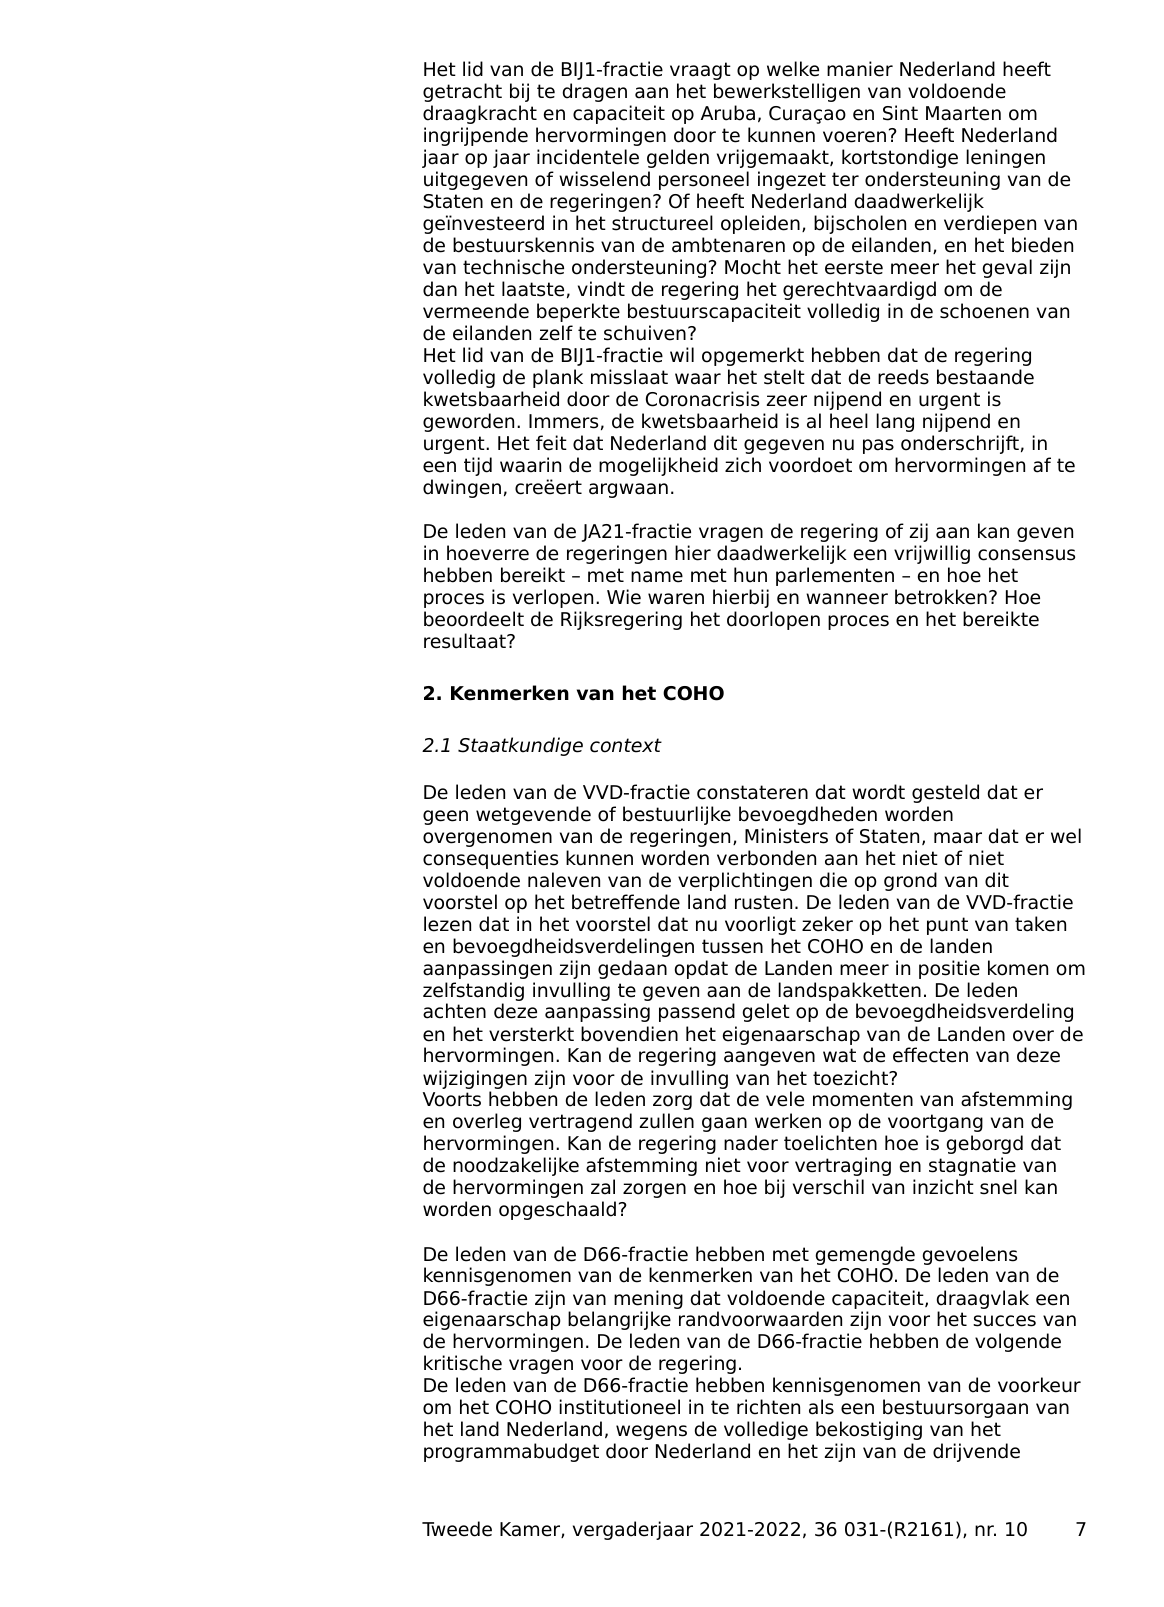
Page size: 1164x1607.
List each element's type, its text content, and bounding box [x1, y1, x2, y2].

text De leden van de D66-fractie hebben met gemengde gevoelens kennisgenomen van de kenmerken van het COHO. De leden van de D66-fractie zijn van mening dat voldoende capaciteit, draagvlak een eigenaarschap belangrijke randvoorwaarden zijn voor het succes van de hervormingen. De leden van de D66-fractie hebben de volgende kritische vragen voor de regering. [422, 1243, 1087, 1375]
subtitle 2.1 Staatkundige context [422, 735, 1087, 757]
text Het lid van de BIJ1-fractie wil opgemerkt hebben dat de regering volledig de plank misslaat waar het stelt dat de reeds bestaande kwetsbaarheid door de Coronacrisis zeer nijpend en urgent is geworden. Immers, de kwetsbaarheid is al heel lang nijpend en urgent. Het feit dat Nederland dit gegeven nu pas onderschrijft, in een tijd waarin de mogelijkheid zich voordoet om hervormingen af te dwingen, creëert argwaan. [422, 345, 1087, 499]
text De leden van de VVD-fractie constateren dat wordt gesteld dat er geen wetgevende of bestuurlijke bevoegdheden worden overgenomen van de regeringen, Ministers of Staten, maar dat er wel consequenties kunnen worden verbonden aan het niet of niet voldoende naleven van de verplichtingen die op grond van dit voorstel op het betreffende land rusten. De leden van de VVD-fractie lezen dat in het voorstel dat nu voorligt zeker op het punt van taken en bevoegdheidsverdelingen tussen het COHO en de landen aanpassingen zijn gedaan opdat de Landen meer in positie komen om zelfstandig invulling te geven aan de landspakketten. De leden achten deze aanpassing passend gelet op de bevoegdheidsverdeling en het versterkt bovendien het eigenaarschap van de Landen over de hervormingen. Kan de regering aangeven wat de effecten van deze wijzigingen zijn voor de invulling van het toezicht? [422, 782, 1087, 1089]
text Het lid van de BIJ1-fractie vraagt op welke manier Nederland heeft getracht bij te dragen aan het bewerkstelligen van voldoende draagkracht en capaciteit op Aruba, Curaçao en Sint Maarten om ingrijpende hervormingen door te kunnen voeren? Heeft Nederland jaar op jaar incidentele gelden vrijgemaakt, kortstondige leningen uitgegeven of wisselend personeel ingezet ter ondersteuning van de Staten en de regeringen? Of heeft Nederland daadwerkelijk geïnvesteerd in het structureel opleiden, bijscholen en verdiepen van de bestuurskennis van de ambtenaren op de eilanden, en het bieden van technische ondersteuning? Mocht het eerste meer het geval zijn dan het laatste, vindt de regering het gerechtvaardigd om de vermeende beperkte bestuurscapaciteit volledig in de schoenen van de eilanden zelf te schuiven? [422, 59, 1087, 345]
subtitle 2. Kenmerken van het COHO [422, 683, 1087, 705]
text De leden van de D66-fractie hebben kennisgenomen van de voorkeur om het COHO institutioneel in te richten als een bestuursorgaan van het land Nederland, wegens de volledige bekostiging van het programmabudget door Nederland en het zijn van de drijvende [422, 1375, 1087, 1463]
text Voorts hebben de leden zorg dat de vele momenten van afstemming en overleg vertragend zullen gaan werken op de voortgang van de hervormingen. Kan de regering nader toelichten hoe is geborgd dat de noodzakelijke afstemming niet voor vertraging en stagnatie van de hervormingen zal zorgen en hoe bij verschil van inzicht snel kan worden opgeschaald? [422, 1089, 1087, 1221]
text De leden van de JA21-fractie vragen de regering of zij aan kan geven in hoeverre de regeringen hier daadwerkelijk een vrijwillig consensus hebben bereikt – met name met hun parlementen – en hoe het proces is verlopen. Wie waren hierbij en wanneer betrokken? Hoe beoordeelt de Rijksregering het doorlopen proces en het bereikte resultaat? [422, 521, 1087, 653]
